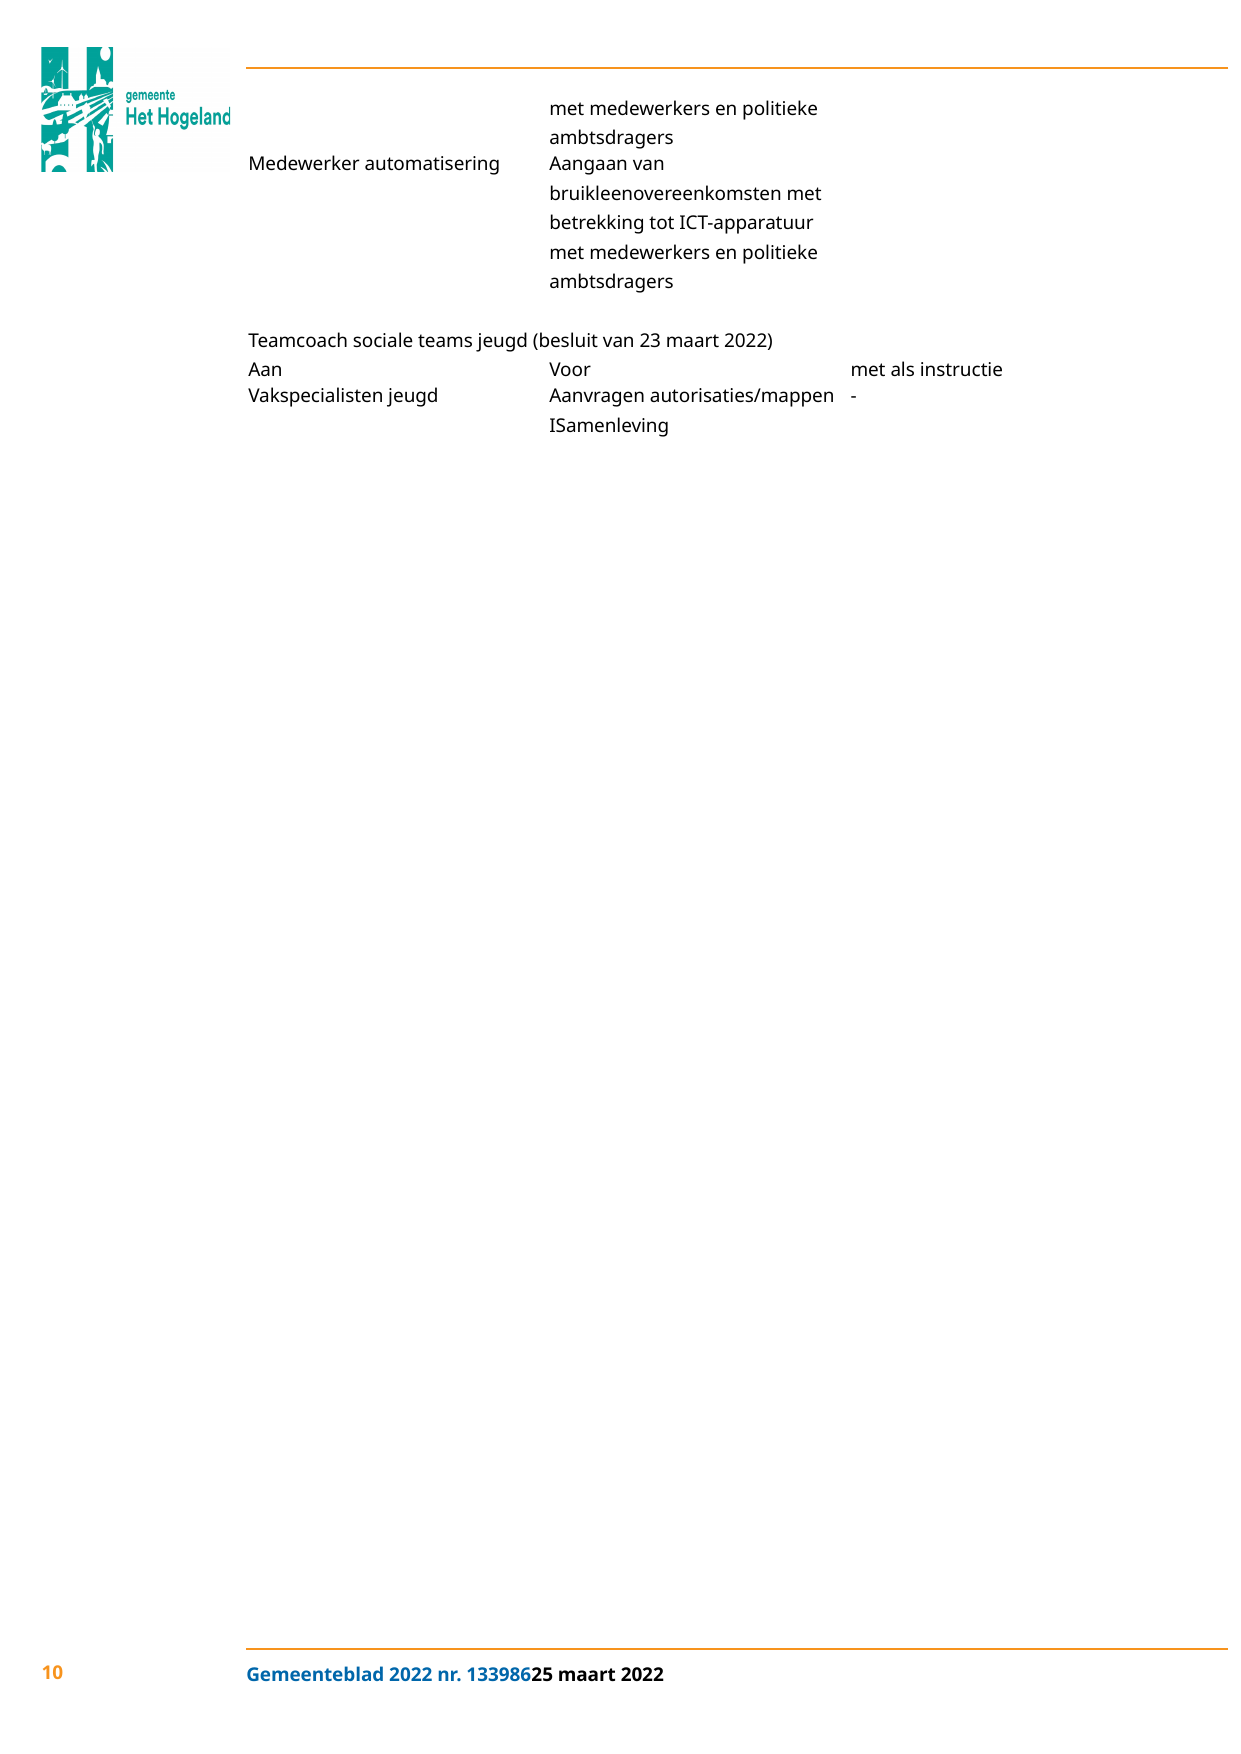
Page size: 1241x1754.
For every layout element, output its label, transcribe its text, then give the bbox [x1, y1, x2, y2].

table_cell - [850, 383, 1152, 438]
table_cell Aangaan van bruikleenovereenkomsten met betrekking tot ICT-apparatuur met medewerkers en politieke ambtsdragers [549, 150, 850, 294]
picture [41, 47, 231, 172]
table_cell Aanvragen autorisaties/mappen ISamenleving [549, 383, 850, 438]
text Teamcoach sociale teams jeugd (besluit van 23 maart 2022) [248, 327, 1152, 353]
table_cell Vakspecialisten jeugd [248, 383, 549, 438]
table_cell [248, 95, 549, 150]
table_header Aan [248, 357, 549, 382]
table_cell Medewerker automatisering [248, 150, 549, 294]
table_header met als instructie [850, 357, 1152, 382]
table_cell met medewerkers en politieke ambtsdragers [549, 95, 850, 150]
table_header Voor [549, 357, 850, 382]
table_cell [850, 150, 1152, 294]
table_cell [850, 95, 1152, 150]
